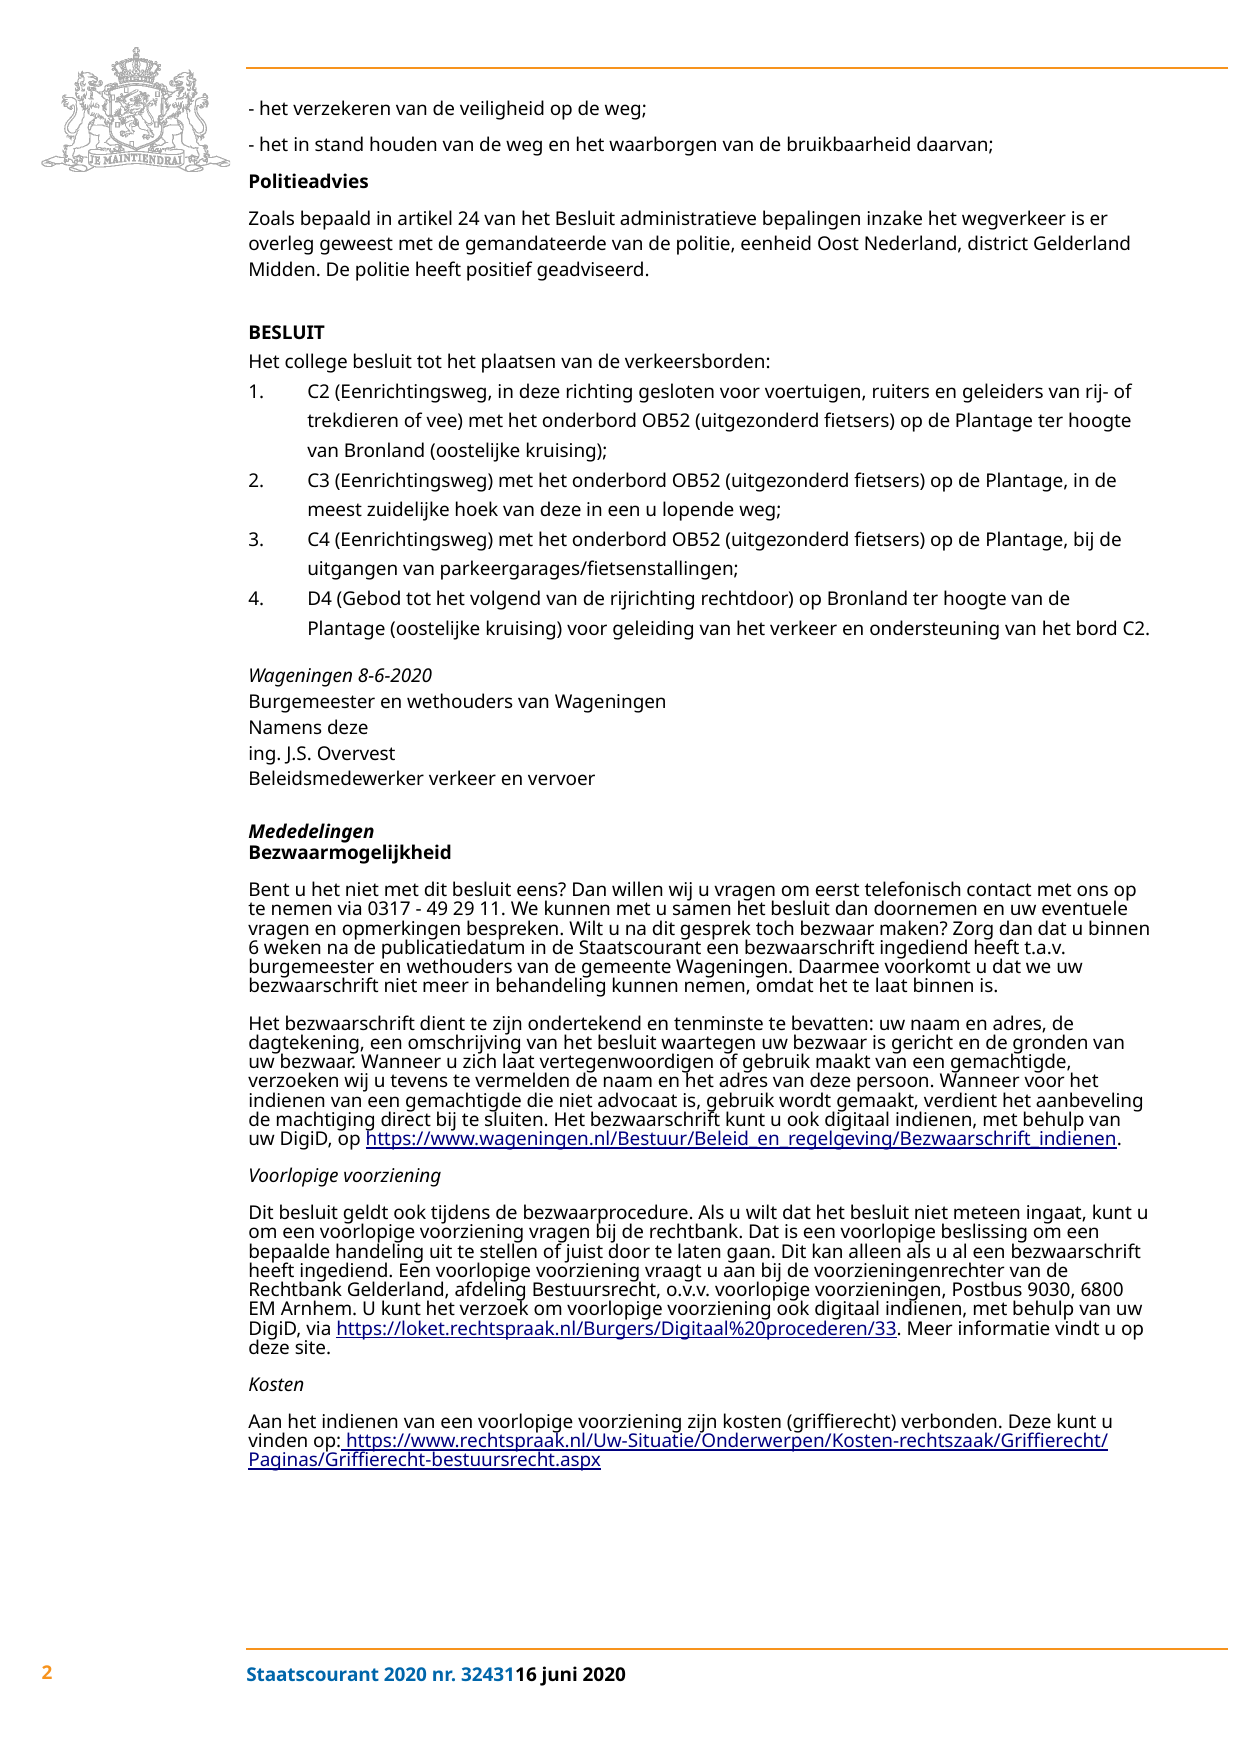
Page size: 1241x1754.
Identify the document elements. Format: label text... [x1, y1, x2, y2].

text Bent u het niet met dit besluit eens? Dan willen wij u vragen om eerst telefonisch contact met ons op te nemen via 0317 - 49 29 11. We kunnen met u samen het besluit dan doornemen en uw eventuele vragen en opmerkingen bespreken. Wilt u na dit gesprek toch bezwaar maken? Zorg dan dat u binnen 6 weken na de publicatiedatum in de Staatscourant een bezwaarschrift ingediend heeft t.a.v. burgemeester en wethouders van de gemeente Wageningen. Daarmee voorkomt u dat we uw bezwaarschrift niet meer in behandeling kunnen nemen, omdat het te laat binnen is. [248, 881, 1152, 997]
text Politieadvies [248, 168, 1152, 194]
text Het college besluit tot het plaatsen van de verkeersborden: [248, 348, 1152, 374]
list C3 (Eenrichtingsweg) met het onderbord OB52 (uitgezonderd fietsers) op de Plantage, in de meest zuidelijke hoek van deze in een u lopende weg; [248, 467, 1152, 522]
text Dit besluit geldt ook tijdens de bezwaarprocedure. Als u wilt dat het besluit niet meteen ingaat, kunt u om een voorlopige voorziening vragen bij de rechtbank. Dat is een voorlopige beslissing om een bepaalde handeling uit te stellen of juist door te laten gaan. Dit kan alleen als u al een bezwaarschrift heeft ingediend. Een voorlopige voorziening vraagt u aan bij de voorzieningenrechter van de Rechtbank Gelderland, afdeling Bestuursrecht, o.v.v. voorlopige voorzieningen, Postbus 9030, 6800 EM Arnhem. U kunt het verzoek om voorlopige voorziening ook digitaal indienen, met behulp van uw DigiD, via https://loket.rechtspraak.nl/Burgers/Digitaal%20procederen/33. Meer informatie vindt u op deze site. [248, 1204, 1152, 1358]
text Beleidsmedewerker verkeer en vervoer [248, 766, 1152, 791]
text Namens deze [248, 714, 1152, 740]
text Mededelingen [248, 818, 1152, 844]
list C4 (Eenrichtingsweg) met het onderbord OB52 (uitgezonderd fietsers) op de Plantage, bij de uitgangen van parkeergarages/fietsenstallingen; [248, 526, 1152, 581]
text Burgemeester en wethouders van Wageningen [248, 688, 1152, 714]
list C2 (Eenrichtingsweg, in deze richting gesloten voor voertuigen, ruiters en geleiders van rij- of trekdieren of vee) met het onderbord OB52 (uitgezonderd fietsers) op de Plantage ter hoogte van Bronland (oostelijke kruising); [248, 378, 1152, 463]
text - het verzekeren van de veiligheid op de weg; [248, 95, 1152, 121]
text Het bezwaarschrift dient te zijn ondertekend en tenminste te bevatten: uw naam en adres, de dagtekening, een omschrijving van het besluit waartegen uw bezwaar is gericht en de gronden van uw bezwaar. Wanneer u zich laat vertegenwoordigen of gebruik maakt van een gemachtigde, verzoeken wij u tevens te vermelden de naam en het adres van deze persoon. Wanneer voor het indienen van een gemachtigde die niet advocaat is, gebruik wordt gemaakt, verdient het aanbeveling de machtiging direct bij te sluiten. Het bezwaarschrift kunt u ook digitaal indienen, met behulp van uw DigiD, op https://www.wageningen.nl/Bestuur/Beleid_en_regelgeving/Bezwaarschrift_indienen. [248, 1014, 1152, 1149]
text Kosten [248, 1376, 1152, 1395]
text - het in stand houden van de weg en het waarborgen van de bruikbaarheid daarvan; [248, 131, 1152, 157]
picture [41, 47, 231, 172]
text Voorlopige voorziening [248, 1167, 1152, 1186]
text Bezwaarmogelijkheid [248, 844, 1152, 863]
text Wageningen 8-6-2020 [248, 663, 1152, 688]
list D4 (Gebod tot het volgend van de rijrichting rechtdoor) op Bronland ter hoogte van de Plantage (oostelijke kruising) voor geleiding van het verkeer en ondersteuning van het bord C2. [248, 585, 1152, 641]
text ing. J.S. Overvest [248, 740, 1152, 766]
text BESLUIT [248, 319, 1152, 345]
text Aan het indienen van een voorlopige voorziening zijn kosten (griffierecht) verbonden. Deze kunt u vinden op: https://www.rechtspraak.nl/Uw-Situatie/Onderwerpen/Kosten-rechtszaak/Griffierecht/Paginas/Griffierecht-bestuursrecht.aspx [248, 1413, 1152, 1471]
text Zoals bepaald in artikel 24 van het Besluit administratieve bepalingen inzake het wegverkeer is er overleg geweest met de gemandateerde van de politie, eenheid Oost Nederland, district Gelderland Midden. De politie heeft positief geadviseerd. [248, 205, 1152, 282]
